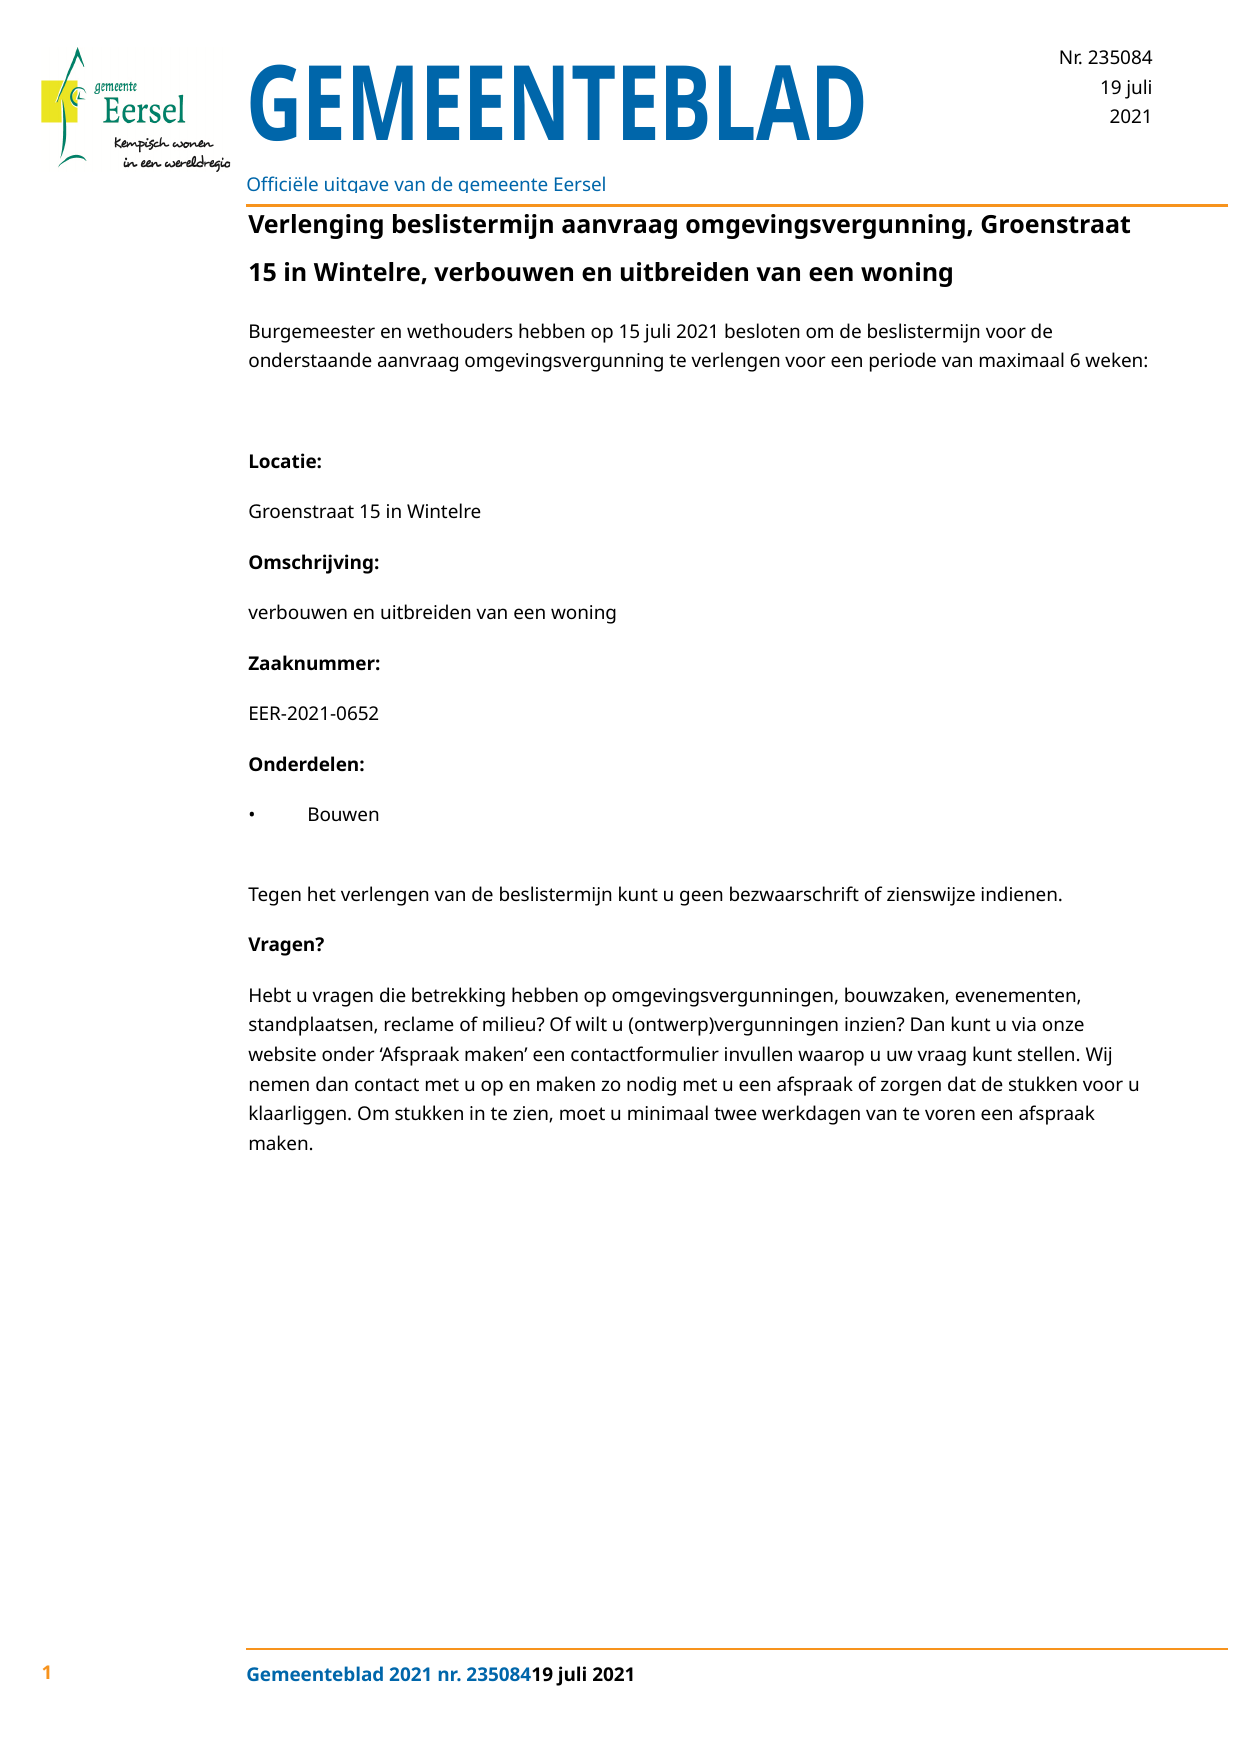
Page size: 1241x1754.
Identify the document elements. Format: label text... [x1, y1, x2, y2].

list Bouwen [248, 801, 1152, 827]
text EER-2021-0652 [248, 700, 1152, 726]
text Omschrijving: [248, 549, 1152, 575]
text Tegen het verlengen van de beslistermijn kunt u geen bezwaarschrift of zienswijze indienen. [248, 881, 1152, 907]
text Vragen? [248, 932, 1152, 957]
text Burgemeester en wethouders hebben op 15 juli 2021 besloten om de beslistermijn voor de onderstaande aanvraag omgevingsvergunning te verlengen voor een periode van maximaal 6 weken: [248, 318, 1152, 373]
text Zaaknummer: [248, 650, 1152, 676]
text Hebt u vragen die betrekking hebben op omgevingsvergunningen, bouwzaken, evenementen, standplaatsen, reclame of milieu? Of wilt u (ontwerp)vergunningen inzien? Dan kunt u via onze website onder ‘Afspraak maken’ een contactformulier invullen waarop u uw vraag kunt stellen. Wij nemen dan contact met u op en maken zo nodig met u een afspraak of zorgen dat de stukken voor u klaarliggen. Om stukken in te zien, moet u minimaal twee werkdagen van te voren een afspraak maken. [248, 982, 1152, 1156]
text verbouwen en uitbreiden van een woning [248, 599, 1152, 625]
text Locatie: [248, 448, 1152, 474]
text Groenstraat 15 in Wintelre [248, 499, 1152, 524]
text Verlenging beslistermijn aanvraag omgevingsvergunning, Groenstraat 15 in Wintelre, verbouwen en uitbreiden van een woning [248, 207, 1152, 288]
picture [41, 47, 231, 172]
text Onderdelen: [248, 751, 1152, 777]
